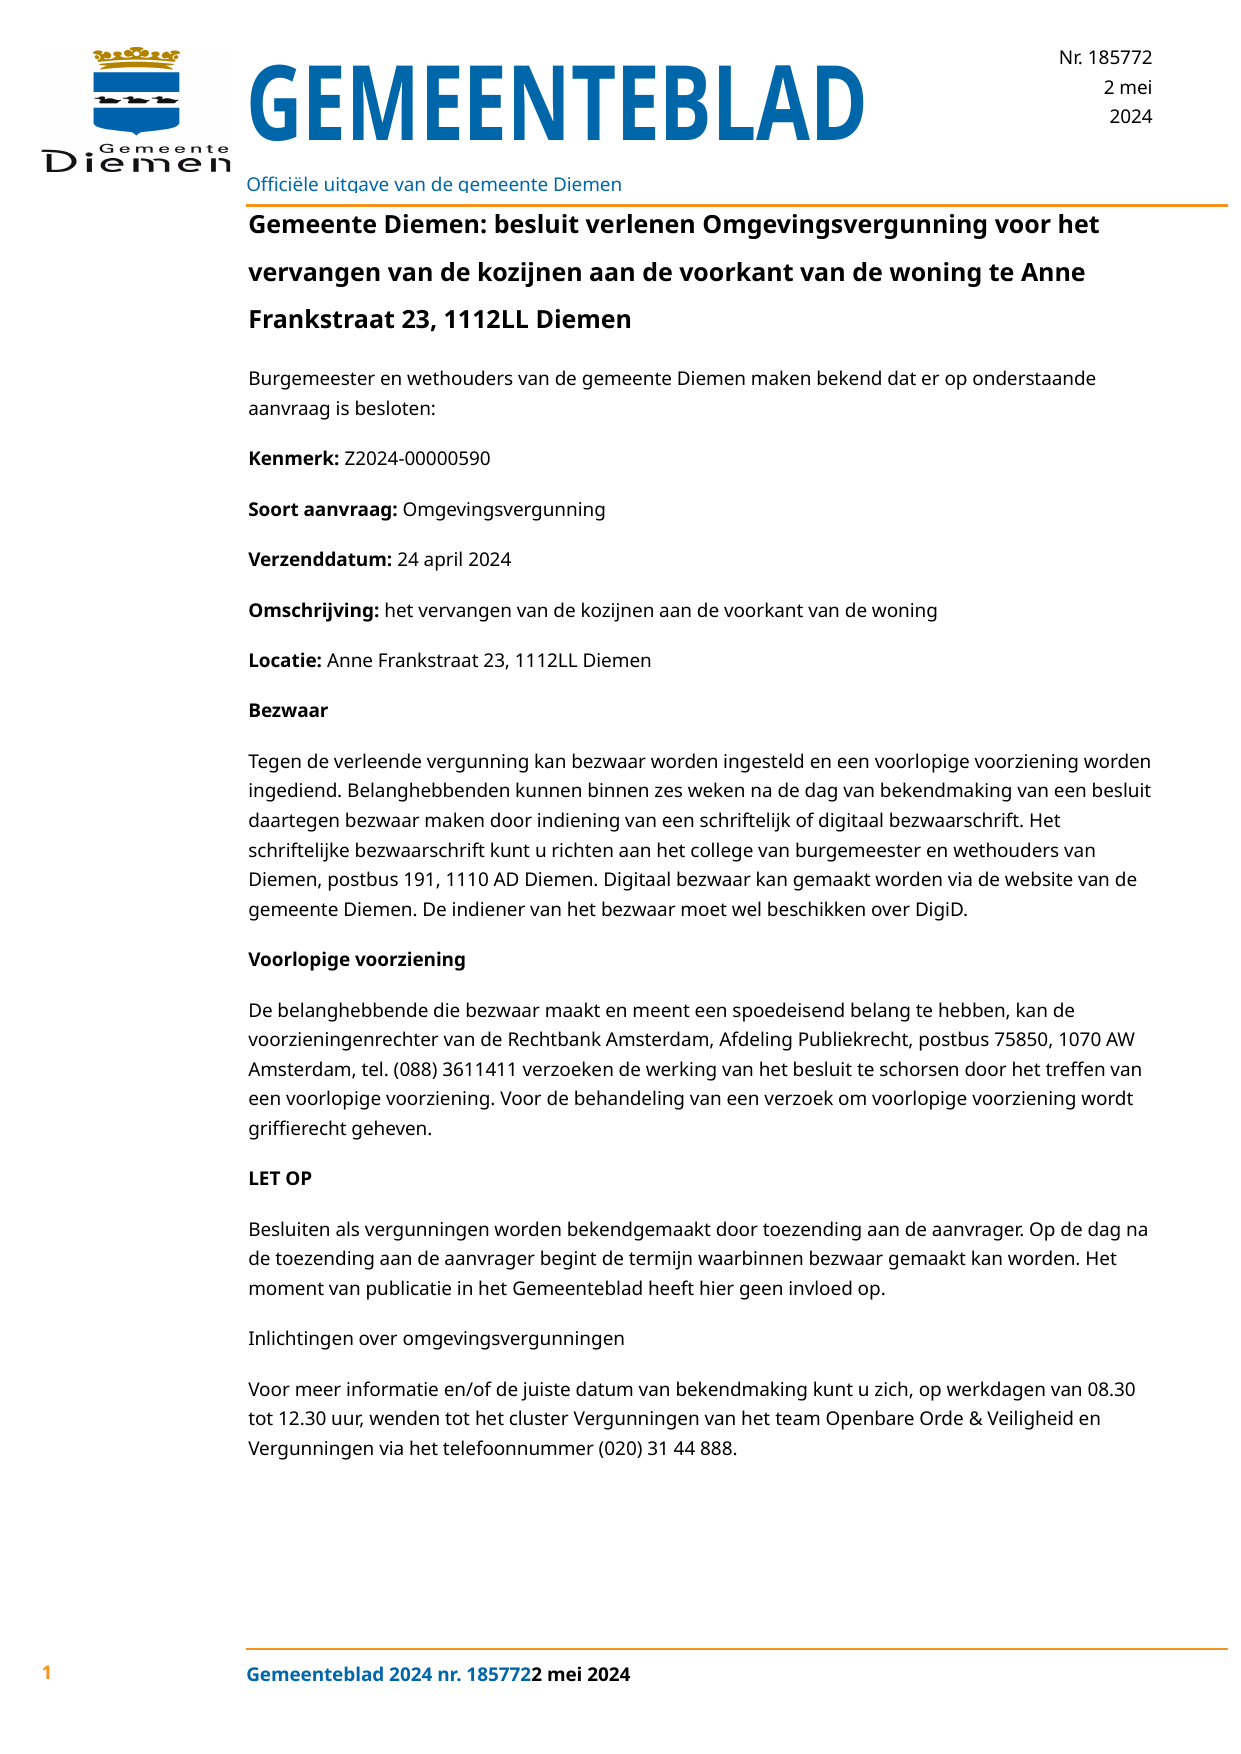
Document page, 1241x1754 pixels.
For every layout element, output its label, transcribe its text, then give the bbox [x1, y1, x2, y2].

text Gemeente Diemen: besluit verlenen Omgevingsvergunning voor het vervangen van de kozijnen aan de voorkant van de woning te Anne Frankstraat 23, 1112LL Diemen [248, 207, 1152, 336]
picture [41, 47, 231, 172]
text Omschrijving: het vervangen van de kozijnen aan de voorkant van de woning [248, 597, 1152, 622]
text Burgemeester en wethouders van de gemeente Diemen maken bekend dat er op onderstaande aanvraag is besloten: [248, 366, 1152, 421]
text Kenmerk: Z2024-00000590 [248, 446, 1152, 471]
text Inlichtingen over omgevingsvergunningen [248, 1326, 1152, 1351]
text LET OP [248, 1166, 1152, 1191]
text Bezwaar [248, 698, 1152, 723]
text Voor meer informatie en/of de juiste datum van bekendmaking kunt u zich, op werkdagen van 08.30 tot 12.30 uur, wenden tot het cluster Vergunningen van het team Openbare Orde & Veiligheid en Vergunningen via het telefoonnummer (020) 31 44 888. [248, 1376, 1152, 1461]
text Tegen de verleende vergunning kan bezwaar worden ingesteld en een voorlopige voorziening worden ingediend. Belanghebbenden kunnen binnen zes weken na de dag van bekendmaking van een besluit daartegen bezwaar maken door indiening van een schriftelijk of digitaal bezwaarschrift. Het schriftelijke bezwaarschrift kunt u richten aan het college van burgemeester en wethouders van Diemen, postbus 191, 1110 AD Diemen. Digitaal bezwaar kan gemaakt worden via de website van de gemeente Diemen. De indiener van het bezwaar moet wel beschikken over DigiD. [248, 748, 1152, 922]
text De belanghebbende die bezwaar maakt en meent een spoedeisend belang te hebben, kan de voorzieningenrechter van de Rechtbank Amsterdam, Afdeling Publiekrecht, postbus 75850, 1070 AW Amsterdam, tel. (088) 3611411 verzoeken de werking van het besluit te schorsen door het treffen van een voorlopige voorziening. Voor de behandeling van een verzoek om voorlopige voorziening wordt griffierecht geheven. [248, 997, 1152, 1141]
text Verzenddatum: 24 april 2024 [248, 546, 1152, 572]
text Locatie: Anne Frankstraat 23, 1112LL Diemen [248, 647, 1152, 673]
text Voorlopige voorziening [248, 946, 1152, 972]
text Soort aanvraag: Omgevingsvergunning [248, 496, 1152, 522]
text Besluiten als vergunningen worden bekendgemaakt door toezending aan de aanvrager. Op de dag na de toezending aan de aanvrager begint de termijn waarbinnen bezwaar gemaakt kan worden. Het moment van publicatie in het Gemeenteblad heeft hier geen invloed op. [248, 1216, 1152, 1301]
